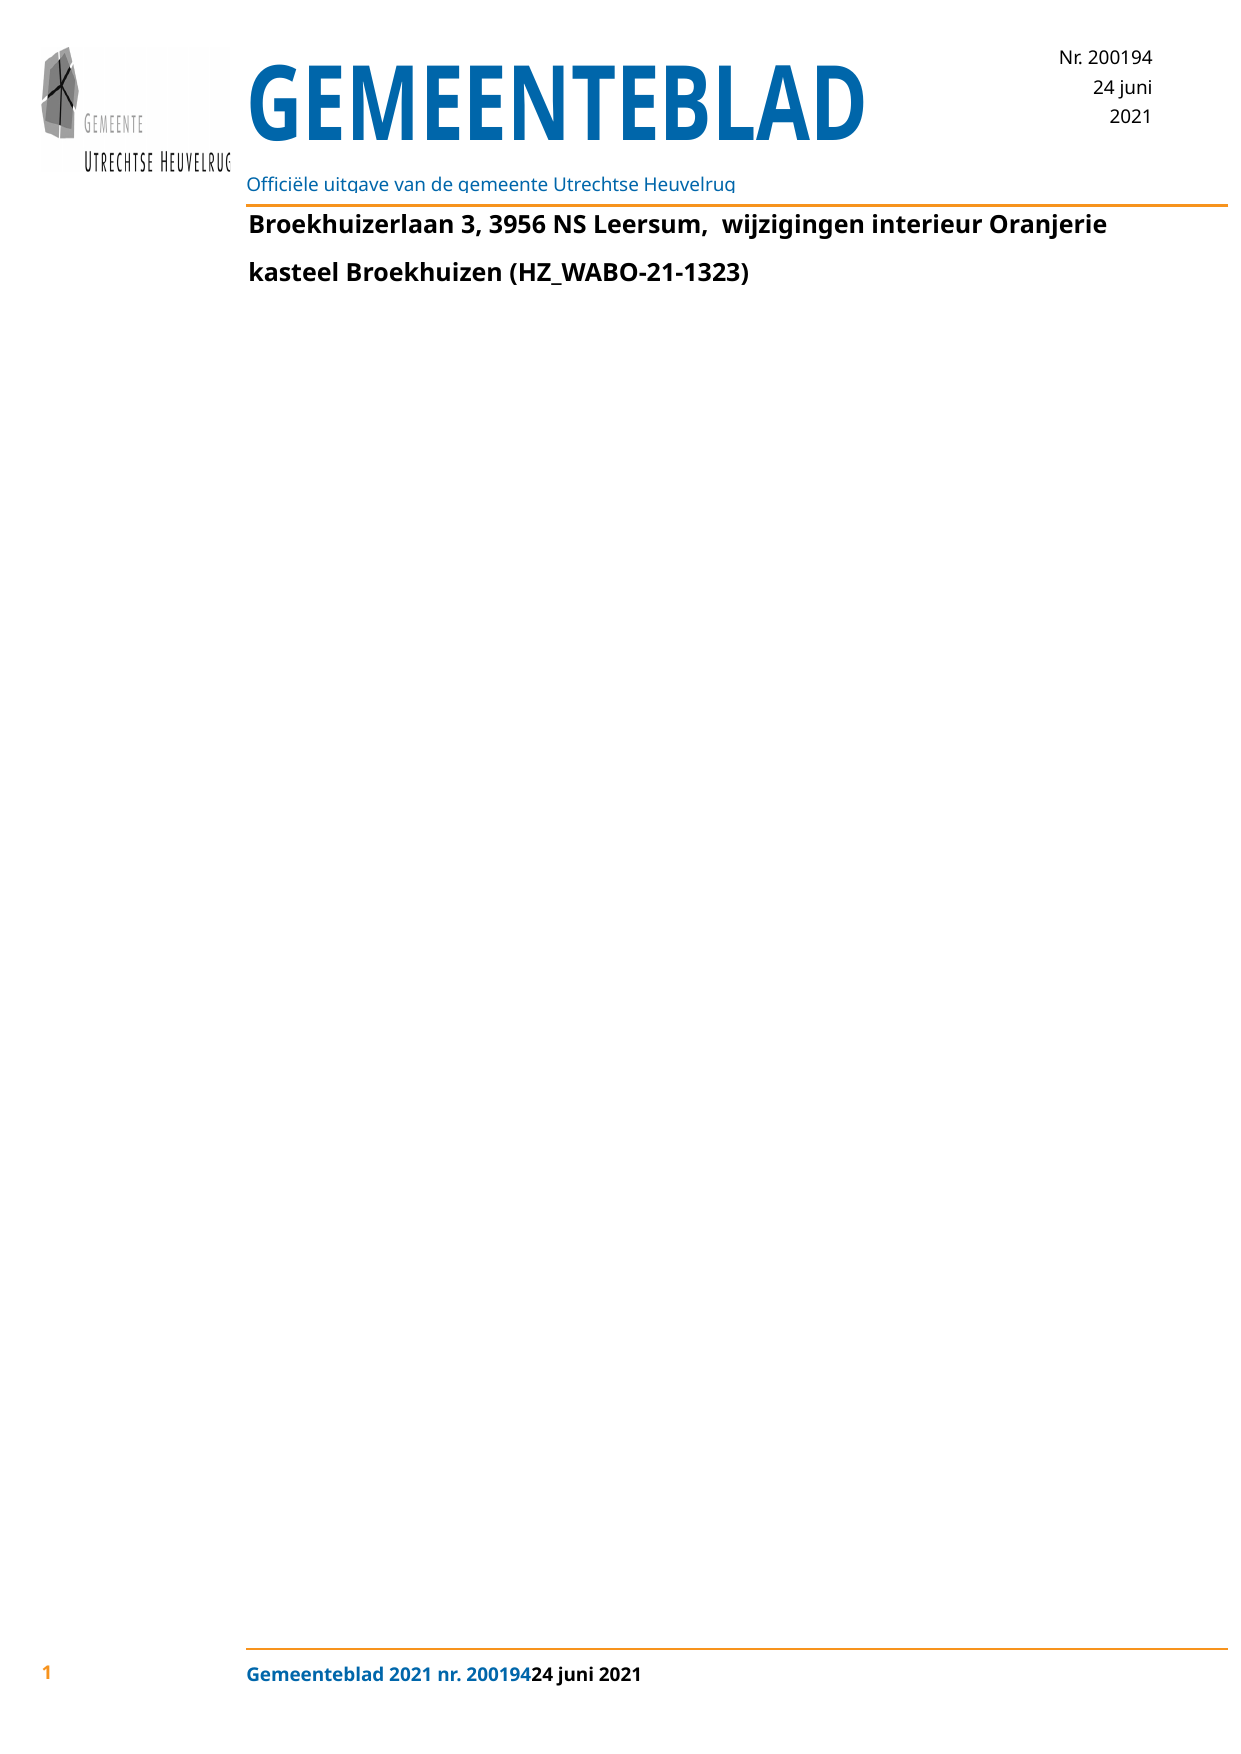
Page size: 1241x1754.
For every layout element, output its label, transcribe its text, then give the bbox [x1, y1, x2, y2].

picture [41, 47, 231, 172]
text Broekhuizerlaan 3, 3956 NS Leersum, wijzigingen interieur Oranjerie kasteel Broekhuizen (HZ_WABO-21-1323) [248, 207, 1152, 288]
